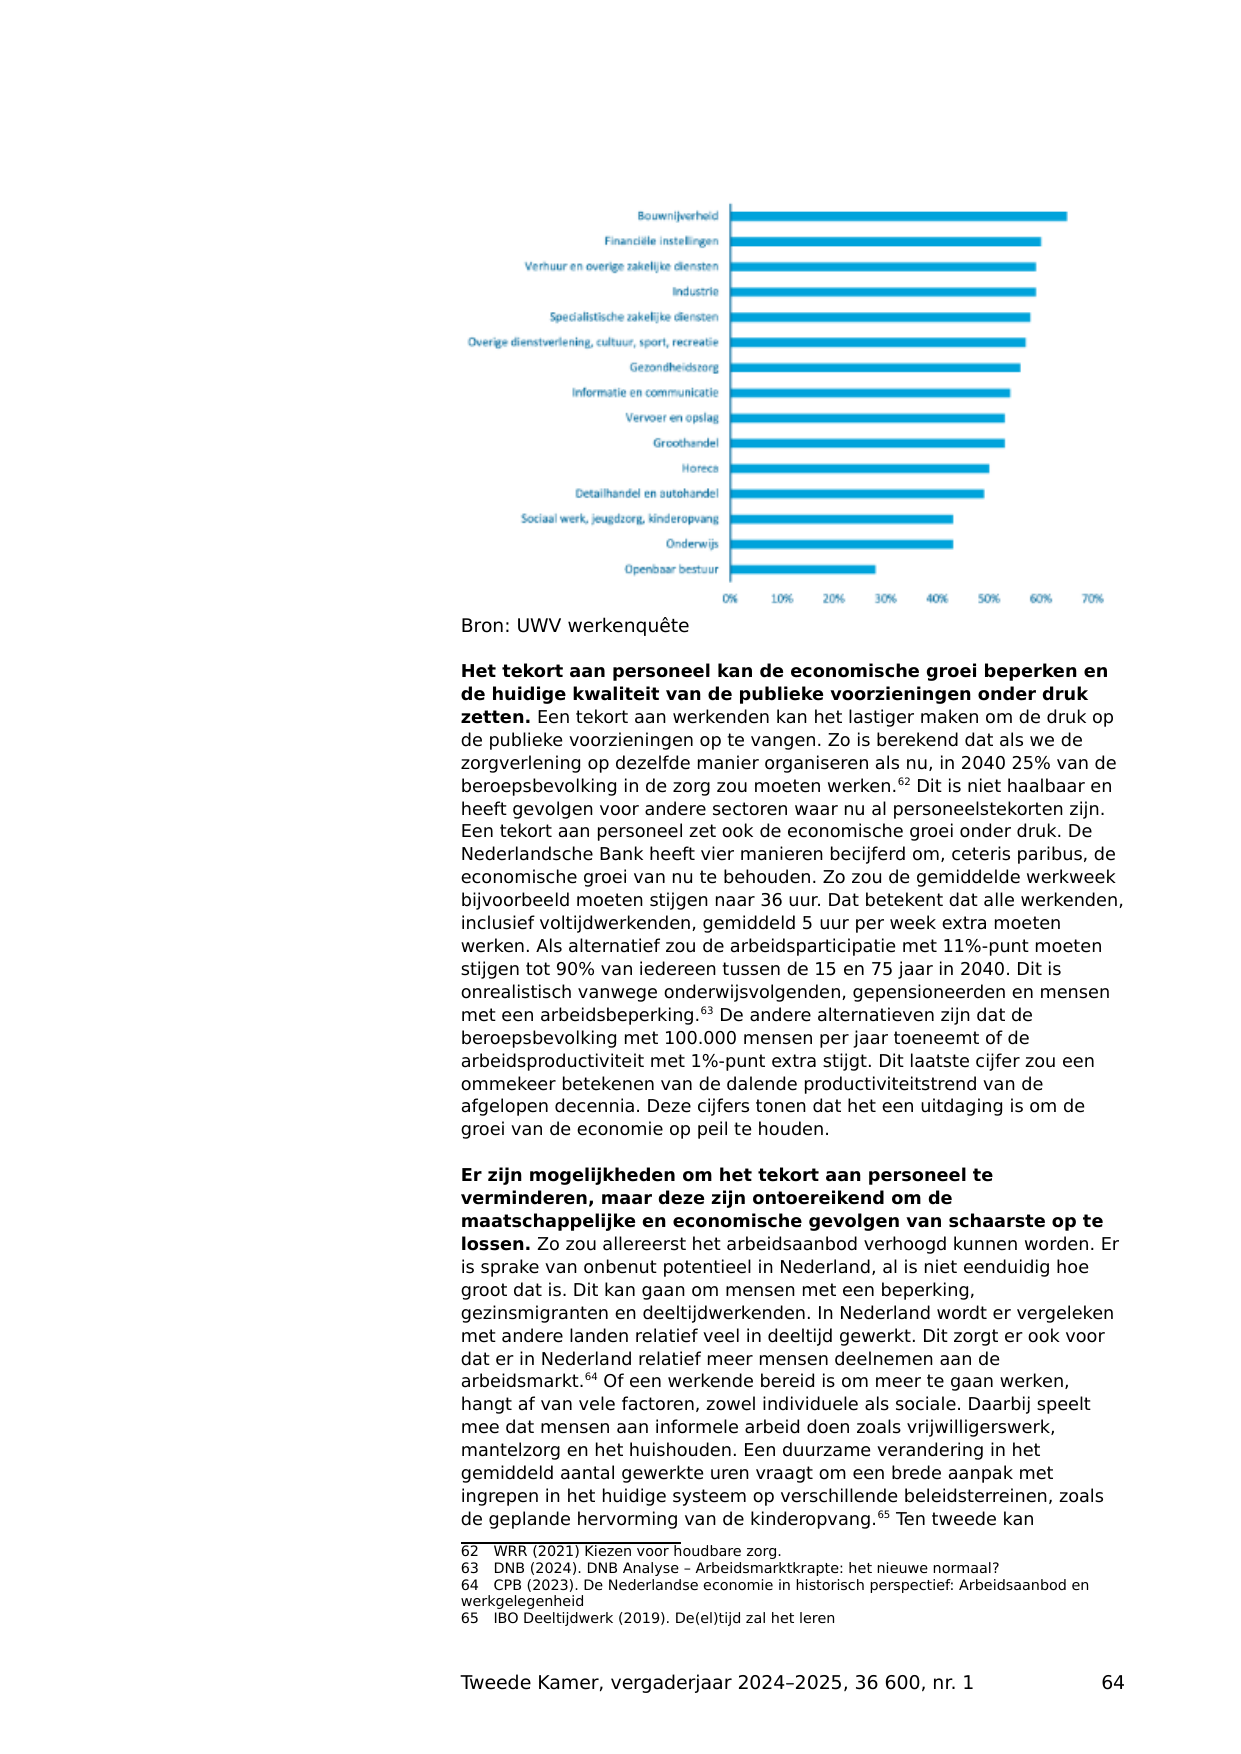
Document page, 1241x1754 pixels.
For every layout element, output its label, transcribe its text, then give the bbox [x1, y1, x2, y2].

text Bron: UWV werkenquête [461, 615, 1125, 637]
text __CPB (2023). De Nederlandse economie in historisch perspectief: Arbeidsaanbod en werkgelegenheid [461, 1577, 1125, 1610]
text __DNB (2024). DNB Analyse – Arbeidsmarktkrapte: het nieuwe normaal? [461, 1560, 1125, 1577]
text Er zijn mogelijkheden om het tekort aan personeel te verminderen, maar deze zijn ontoereikend om de maatschappelijke en economische gevolgen van schaarste op te lossen. Zo zou allereerst het arbeidsaanbod verhoogd kunnen worden. Er is sprake van onbenut potentieel in Nederland, al is niet eenduidig hoe groot dat is. Dit kan gaan om mensen met een beperking, gezinsmigranten en deeltijdwerkenden. In Nederland wordt er vergeleken met andere landen relatief veel in deeltijd gewerkt. Dit zorgt er ook voor dat er in Nederland relatief meer mensen deelnemen aan de arbeidsmarkt. Of een werkende bereid is om meer te gaan werken, hangt af van vele factoren, zowel individuele als sociale. Daarbij speelt mee dat mensen aan informele arbeid doen zoals vrijwilligerswerk, mantelzorg en het huishouden. Een duurzame verandering in het gemiddeld aantal gewerkte uren vraagt om een brede aanpak met ingrepen in het huidige systeem op verschillende beleidsterreinen, zoals de geplande hervorming van de kinderopvang. Ten tweede kan [461, 1163, 1125, 1530]
text Het tekort aan personeel kan de economische groei beperken en de huidige kwaliteit van de publieke voorzieningen onder druk zetten. Een tekort aan werkenden kan het lastiger maken om de druk op de publieke voorzieningen op te vangen. Zo is berekend dat als we de zorgverlening op dezelfde manier organiseren als nu, in 2040 25% van de beroepsbevolking in de zorg zou moeten werken. Dit is niet haalbaar en heeft gevolgen voor andere sectoren waar nu al personeelstekorten zijn. Een tekort aan personeel zet ook de economische groei onder druk. De Nederlandsche Bank heeft vier manieren becijferd om, ceteris paribus, de economische groei van nu te behouden. Zo zou de gemiddelde werkweek bijvoorbeeld moeten stijgen naar 36 uur. Dat betekent dat alle werkenden, inclusief voltijdwerkenden, gemiddeld 5 uur per week extra moeten werken. Als alternatief zou de arbeidsparticipatie met 11%-punt moeten stijgen tot 90% van iedereen tussen de 15 en 75 jaar in 2040. Dit is onrealistisch vanwege onderwijsvolgenden, gepensioneerden en mensen met een arbeidsbeperking. De andere alternatieven zijn dat de beroepsbevolking met 100.000 mensen per jaar toeneemt of de arbeidsproductiviteit met 1%-punt extra stijgt. Dit laatste cijfer zou een ommekeer betekenen van de dalende productiviteitstrend van de afgelopen decennia. Deze cijfers tonen dat het een uitdaging is om de groei van de economie op peil te houden. [461, 659, 1125, 1140]
text __IBO Deeltijdwerk (2019). De(el)tijd zal het leren [461, 1610, 1125, 1627]
text __WRR (2021) Kiezen voor houdbare zorg. [461, 1543, 1125, 1560]
